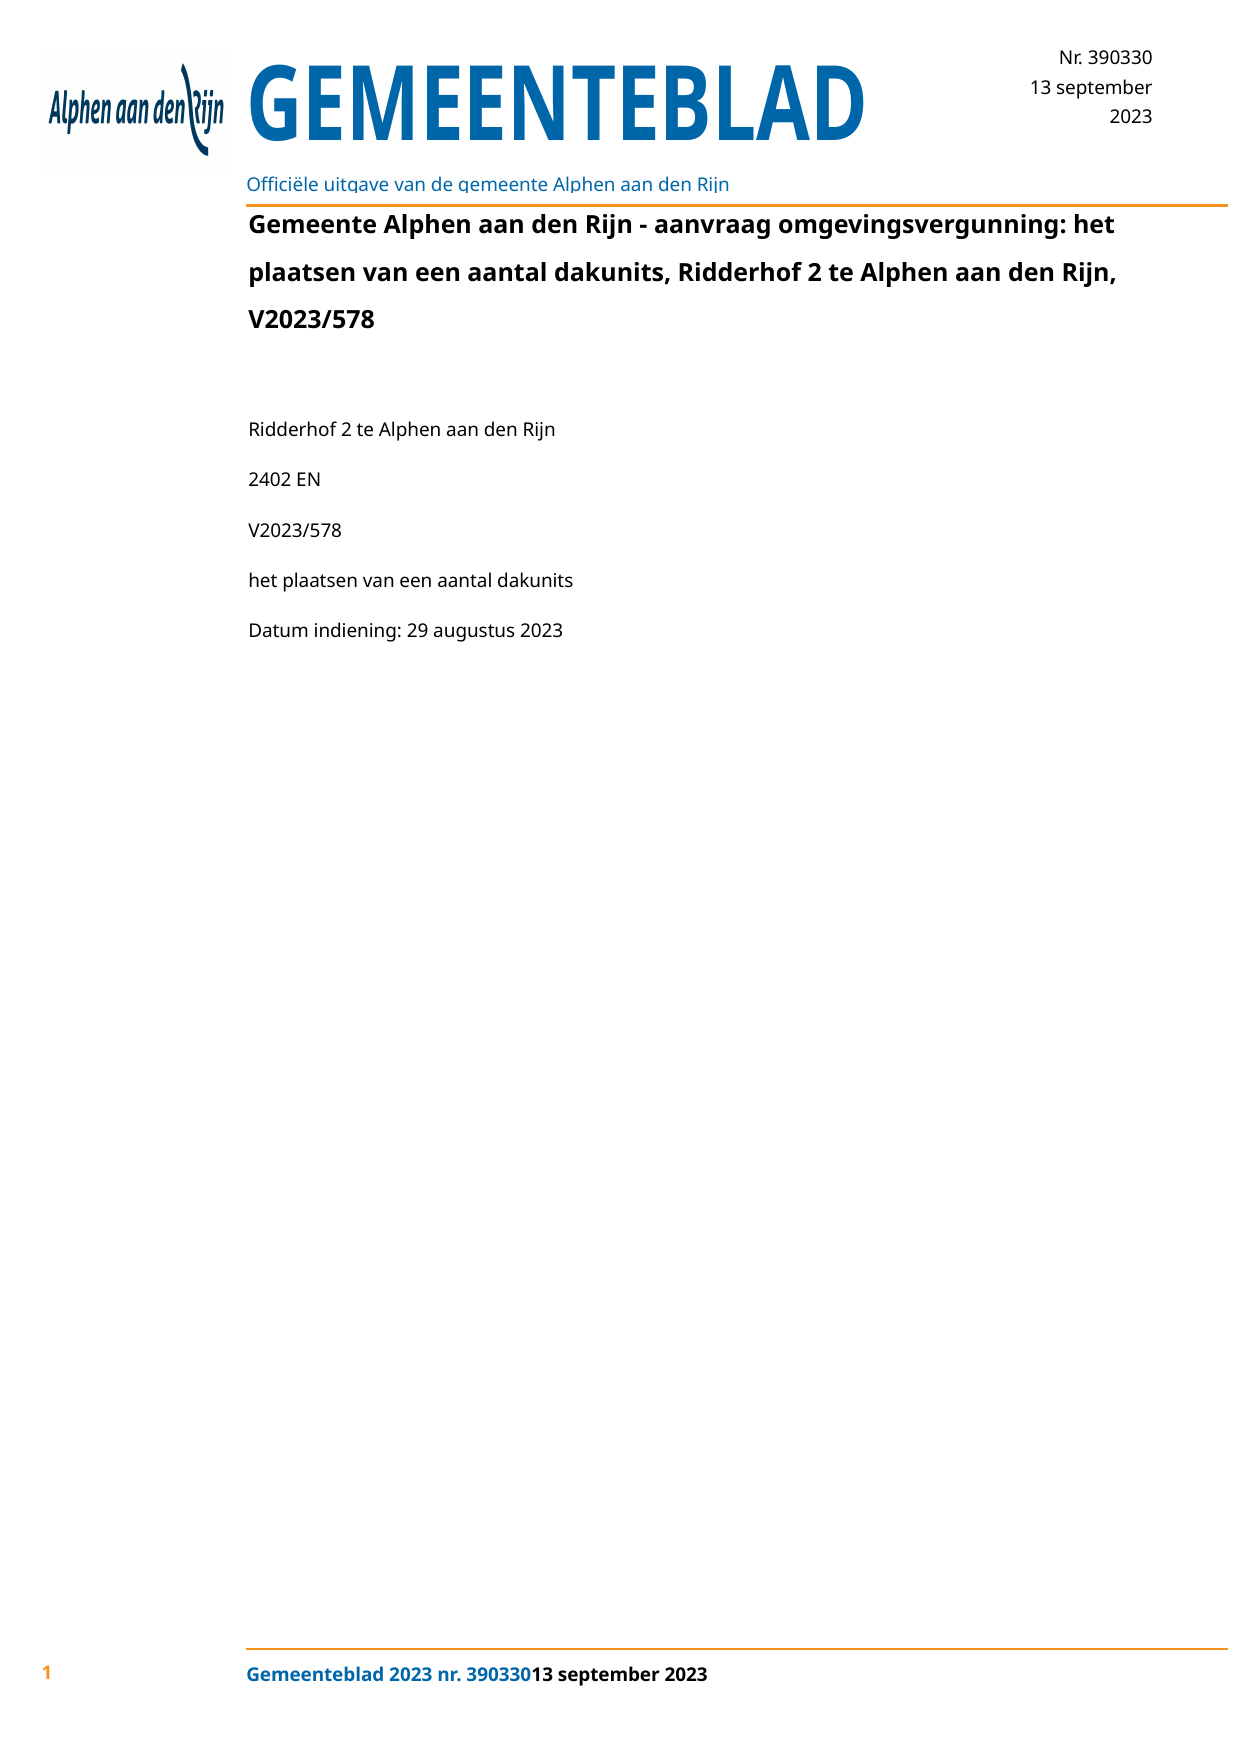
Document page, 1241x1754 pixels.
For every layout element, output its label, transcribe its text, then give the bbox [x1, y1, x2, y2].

text Ridderhof 2 te Alphen aan den Rijn [248, 416, 1152, 442]
text het plaatsen van een aantal dakunits [248, 567, 1152, 593]
picture [41, 47, 231, 172]
text Datum indiening: 29 augustus 2023 [248, 618, 1152, 643]
text Gemeente Alphen aan den Rijn - aanvraag omgevingsvergunning: het plaatsen van een aantal dakunits, Ridderhof 2 te Alphen aan den Rijn, V2023/578 [248, 207, 1152, 336]
text 2402 EN [248, 466, 1152, 492]
text V2023/578 [248, 517, 1152, 542]
